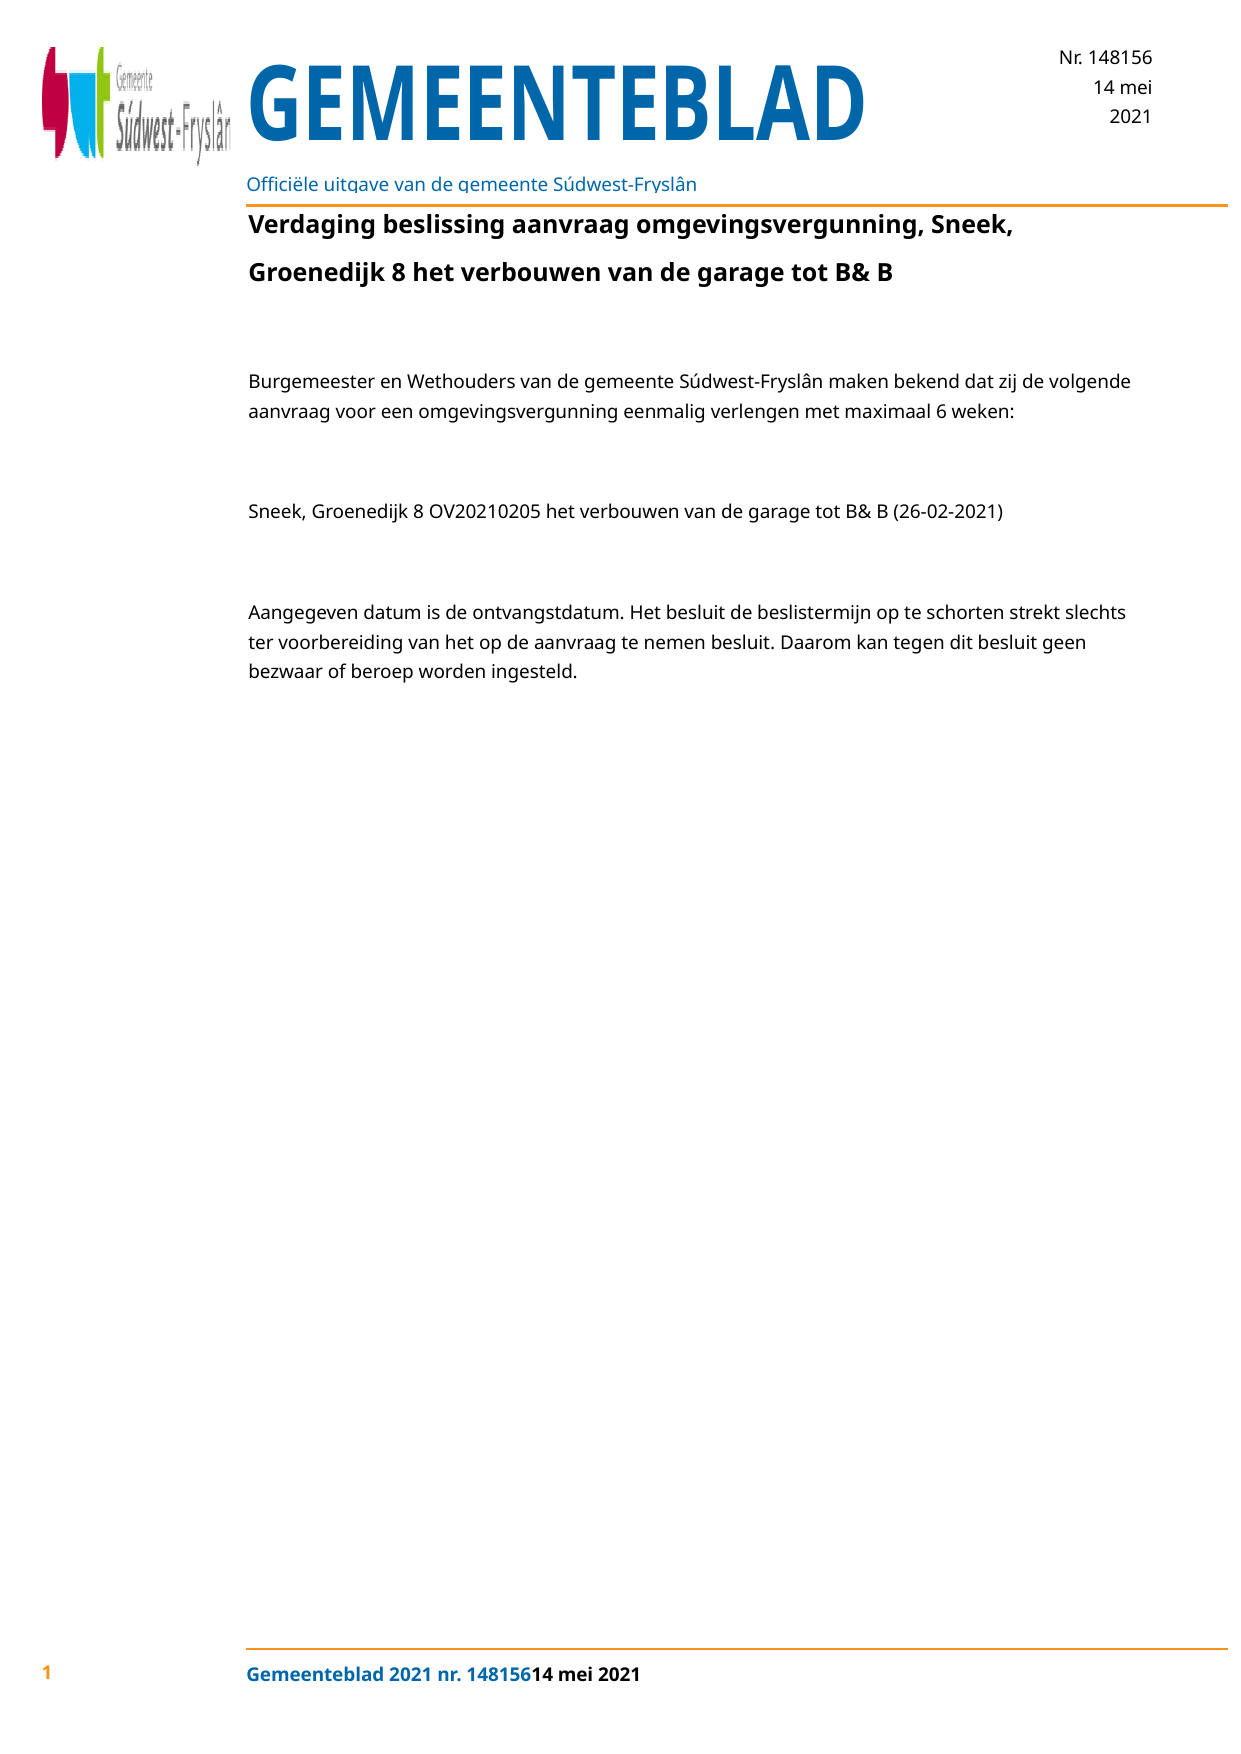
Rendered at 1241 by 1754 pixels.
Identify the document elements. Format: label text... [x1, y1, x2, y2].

text Burgemeester en Wethouders van de gemeente Súdwest-Fryslân maken bekend dat zij de volgende aanvraag voor een omgevingsvergunning eenmalig verlengen met maximaal 6 weken: [248, 368, 1152, 424]
text Verdaging beslissing aanvraag omgevingsvergunning, Sneek, Groenedijk 8 het verbouwen van de garage tot B& B [248, 207, 1152, 288]
text Sneek, Groenedijk 8 OV20210205 het verbouwen van de garage tot B& B (26-02-2021) [248, 499, 1152, 524]
text Aangegeven datum is de ontvangstdatum. Het besluit de beslistermijn op te schorten strekt slechts ter voorbereiding van het op de aanvraag te nemen besluit. Daarom kan tegen dit besluit geen bezwaar of beroep worden ingesteld. [248, 599, 1152, 684]
picture [41, 47, 231, 172]
